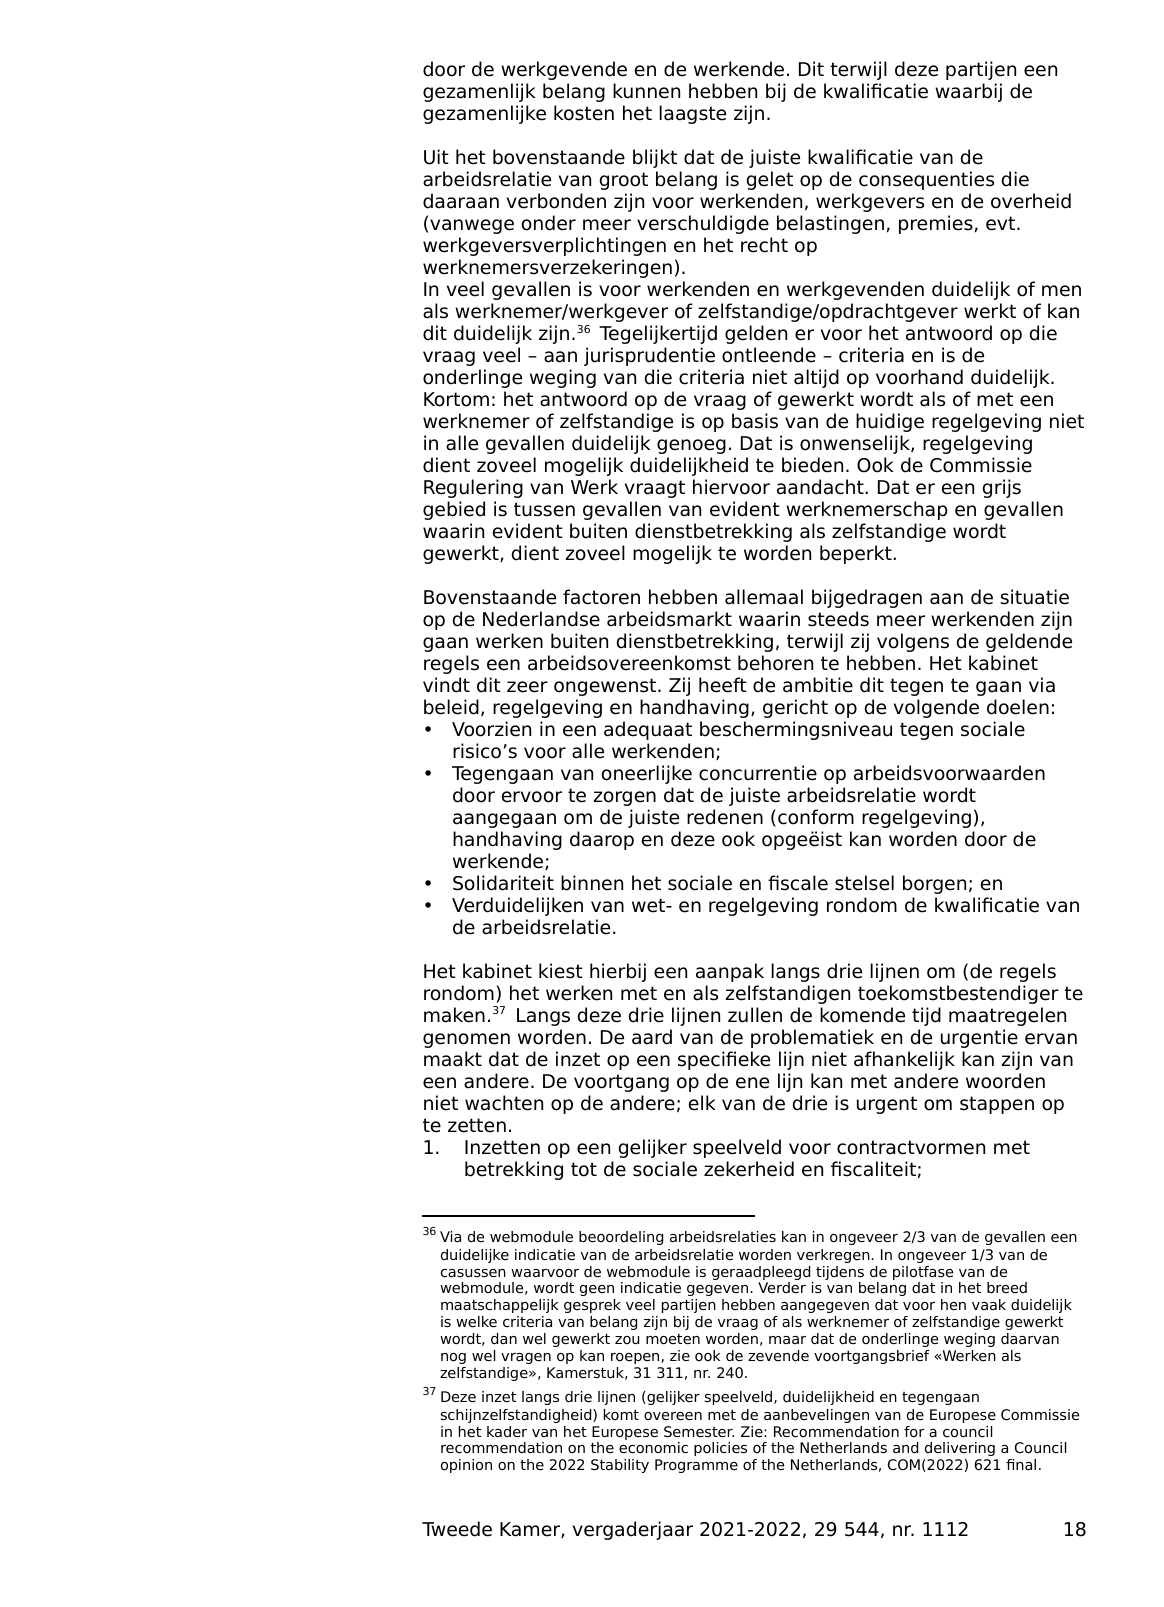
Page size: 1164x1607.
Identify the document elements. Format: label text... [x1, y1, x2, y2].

text Het kabinet kiest hierbij een aanpak langs drie lijnen om (de regels rondom) het werken met en als zelfstandigen toekomstbestendiger te maken. Langs deze drie lijnen zullen de komende tijd maatregelen genomen worden. De aard van de problematiek en de urgentie ervan maakt dat de inzet op een specifieke lijn niet afhankelijk kan zijn van een andere. De voortgang op de ene lijn kan met andere woorden niet wachten op de andere; elk van de drie is urgent om stappen op te zetten. [422, 961, 1087, 1137]
text Via de webmodule beoordeling arbeidsrelaties kan in ongeveer 2/3 van de gevallen een duidelijke indicatie van de arbeidsrelatie worden verkregen. In ongeveer 1/3 van de casussen waarvoor de webmodule is geraadpleegd tijdens de pilotfase van de webmodule, wordt geen indicatie gegeven. Verder is van belang dat in het breed maatschappelijk gesprek veel partijen hebben aangegeven dat voor hen vaak duidelijk is welke criteria van belang zijn bij de vraag of als werknemer of zelfstandige gewerkt wordt, dan wel gewerkt zou moeten worden, maar dat de onderlinge weging daarvan nog wel vragen op kan roepen, zie ook de zevende voortgangsbrief «Werken als zelfstandige», Kamerstuk, 31 311, nr. 240. [422, 1225, 1087, 1382]
text In veel gevallen is voor werkenden en werkgevenden duidelijk of men als werknemer/werkgever of zelfstandige/opdrachtgever werkt of kan dit duidelijk zijn. Tegelijkertijd gelden er voor het antwoord op die vraag veel – aan jurisprudentie ontleende – criteria en is de onderlinge weging van die criteria niet altijd op voorhand duidelijk. Kortom: het antwoord op de vraag of gewerkt wordt als of met een werknemer of zelfstandige is op basis van de huidige regelgeving niet in alle gevallen duidelijk genoeg. Dat is onwenselijk, regelgeving dient zoveel mogelijk duidelijkheid te bieden. Ook de Commissie Regulering van Werk vraagt hiervoor aandacht. Dat er een grijs gebied is tussen gevallen van evident werknemerschap en gevallen waarin evident buiten dienstbetrekking als zelfstandige wordt gewerkt, dient zoveel mogelijk te worden beperkt. [422, 279, 1087, 565]
text • Tegengaan van oneerlijke concurrentie op arbeidsvoorwaarden door ervoor te zorgen dat de juiste arbeidsrelatie wordt aangegaan om de juiste redenen (conform regelgeving), handhaving daarop en deze ook opgeëist kan worden door de werkende; [422, 763, 1087, 873]
text 1. Inzetten op een gelijker speelveld voor contractvormen met betrekking tot de sociale zekerheid en fiscaliteit; [422, 1137, 1087, 1181]
text • Verduidelijken van wet- en regelgeving rondom de kwalificatie van de arbeidsrelatie. [422, 895, 1087, 939]
text Uit het bovenstaande blijkt dat de juiste kwalificatie van de arbeidsrelatie van groot belang is gelet op de consequenties die daaraan verbonden zijn voor werkenden, werkgevers en de overheid (vanwege onder meer verschuldigde belastingen, premies, evt. werkgeversverplichtingen en het recht op werknemersverzekeringen). [422, 147, 1087, 279]
text • Solidariteit binnen het sociale en fiscale stelsel borgen; en [422, 873, 1087, 895]
text • Voorzien in een adequaat beschermingsniveau tegen sociale risico’s voor alle werkenden; [422, 719, 1087, 763]
text door de werkgevende en de werkende. Dit terwijl deze partijen een gezamenlijk belang kunnen hebben bij de kwalificatie waarbij de gezamenlijke kosten het laagste zijn. [422, 59, 1087, 125]
text Deze inzet langs drie lijnen (gelijker speelveld, duidelijkheid en tegengaan schijnzelfstandigheid) komt overeen met de aanbevelingen van de Europese Commissie in het kader van het Europese Semester. Zie: Recommendation for a council recommendation on the economic policies of the Netherlands and delivering a Council opinion on the 2022 Stability Programme of the Netherlands, COM(2022) 621 final. [422, 1385, 1087, 1474]
text Bovenstaande factoren hebben allemaal bijgedragen aan de situatie op de Nederlandse arbeidsmarkt waarin steeds meer werkenden zijn gaan werken buiten dienstbetrekking, terwijl zij volgens de geldende regels een arbeidsovereenkomst behoren te hebben. Het kabinet vindt dit zeer ongewenst. Zij heeft de ambitie dit tegen te gaan via beleid, regelgeving en handhaving, gericht op de volgende doelen: [422, 587, 1087, 719]
